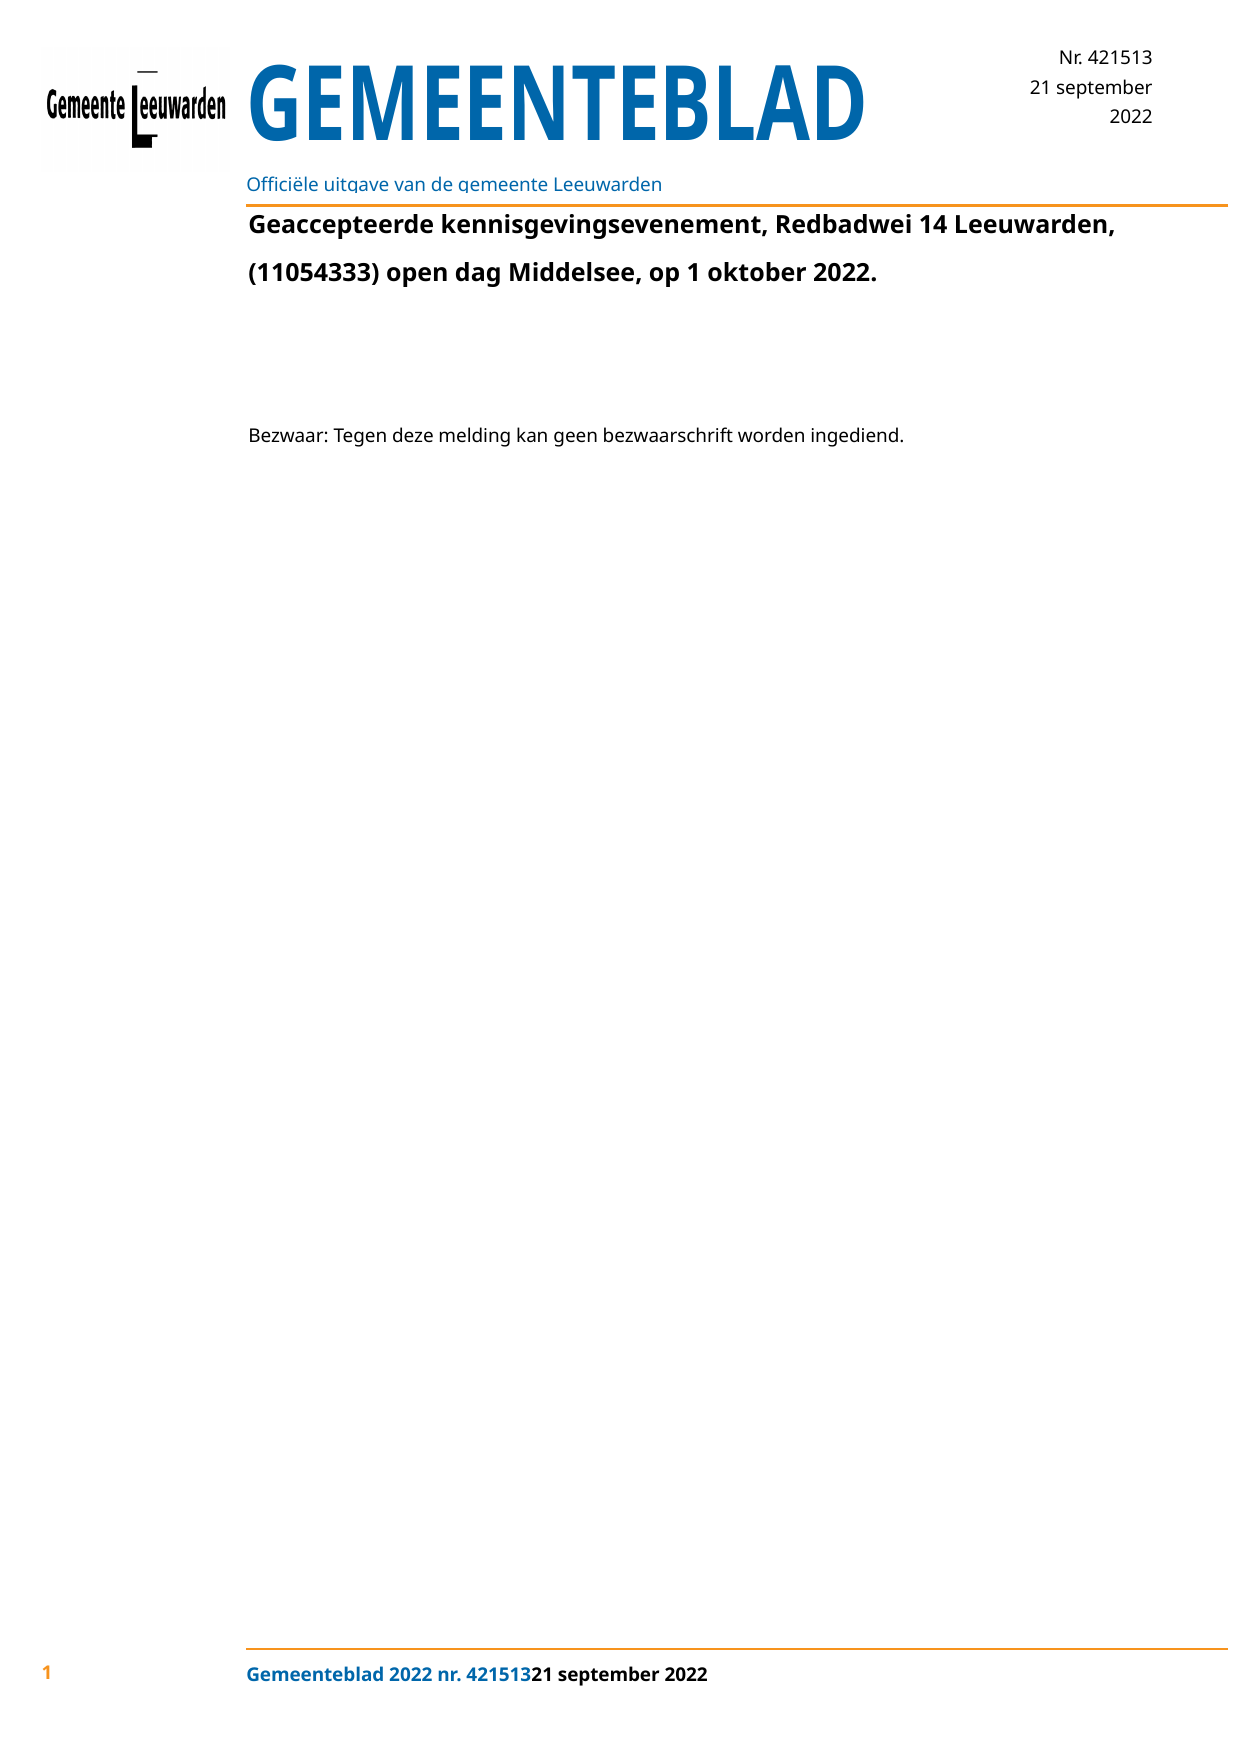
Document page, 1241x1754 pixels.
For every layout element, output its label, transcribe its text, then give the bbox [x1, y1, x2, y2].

text Geaccepteerde kennisgevingsevenement, Redbadwei 14 Leeuwarden, (11054333) open dag Middelsee, op 1 oktober 2022. [248, 207, 1152, 288]
picture [41, 47, 231, 172]
text Bezwaar: Tegen deze melding kan geen bezwaarschrift worden ingediend. [248, 422, 1152, 448]
